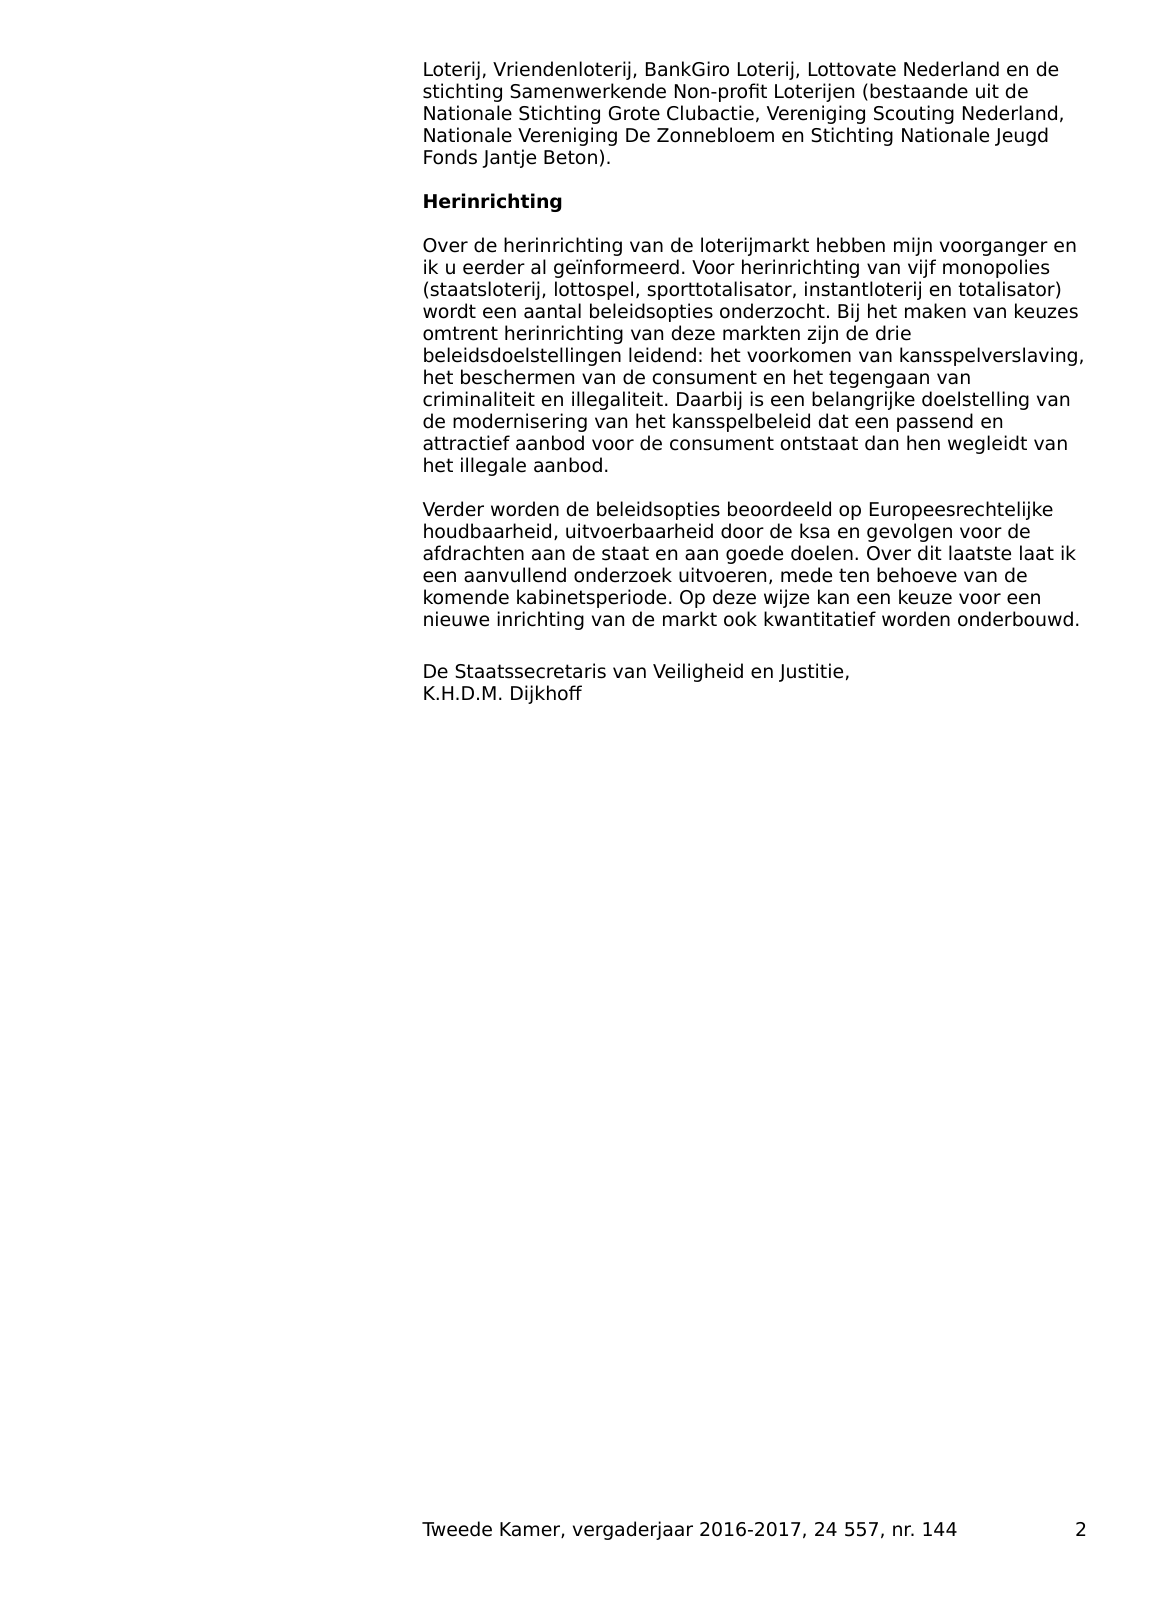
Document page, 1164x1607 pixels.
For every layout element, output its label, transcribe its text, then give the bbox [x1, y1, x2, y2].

text Over de herinrichting van de loterijmarkt hebben mijn voorganger en ik u eerder al geïnformeerd. Voor herinrichting van vijf monopolies (staatsloterij, lottospel, sporttotalisator, instantloterij en totalisator) wordt een aantal beleidsopties onderzocht. Bij het maken van keuzes omtrent herinrichting van deze markten zijn de drie beleidsdoelstellingen leidend: het voorkomen van kansspelverslaving, het beschermen van de consument en het tegengaan van criminaliteit en illegaliteit. Daarbij is een belangrijke doelstelling van de modernisering van het kansspelbeleid dat een passend en attractief aanbod voor de consument ontstaat dan hen wegleidt van het illegale aanbod. [422, 235, 1087, 477]
text De Staatssecretaris van Veiligheid en Justitie, K.H.D.M. Dijkhoff [422, 661, 1087, 705]
text Verder worden de beleidsopties beoordeeld op Europeesrechtelijke houdbaarheid, uitvoerbaarheid door de ksa en gevolgen voor de afdrachten aan de staat en aan goede doelen. Over dit laatste laat ik een aanvullend onderzoek uitvoeren, mede ten behoeve van de komende kabinetsperiode. Op deze wijze kan een keuze voor een nieuwe inrichting van de markt ook kwantitatief worden onderbouwd. [422, 499, 1087, 631]
text Loterij, Vriendenloterij, BankGiro Loterij, Lottovate Nederland en de stichting Samenwerkende Non-profit Loterijen (bestaande uit de Nationale Stichting Grote Clubactie, Vereniging Scouting Nederland, Nationale Vereniging De Zonnebloem en Stichting Nationale Jeugd Fonds Jantje Beton). [422, 59, 1087, 169]
subtitle Herinrichting [422, 191, 1087, 213]
